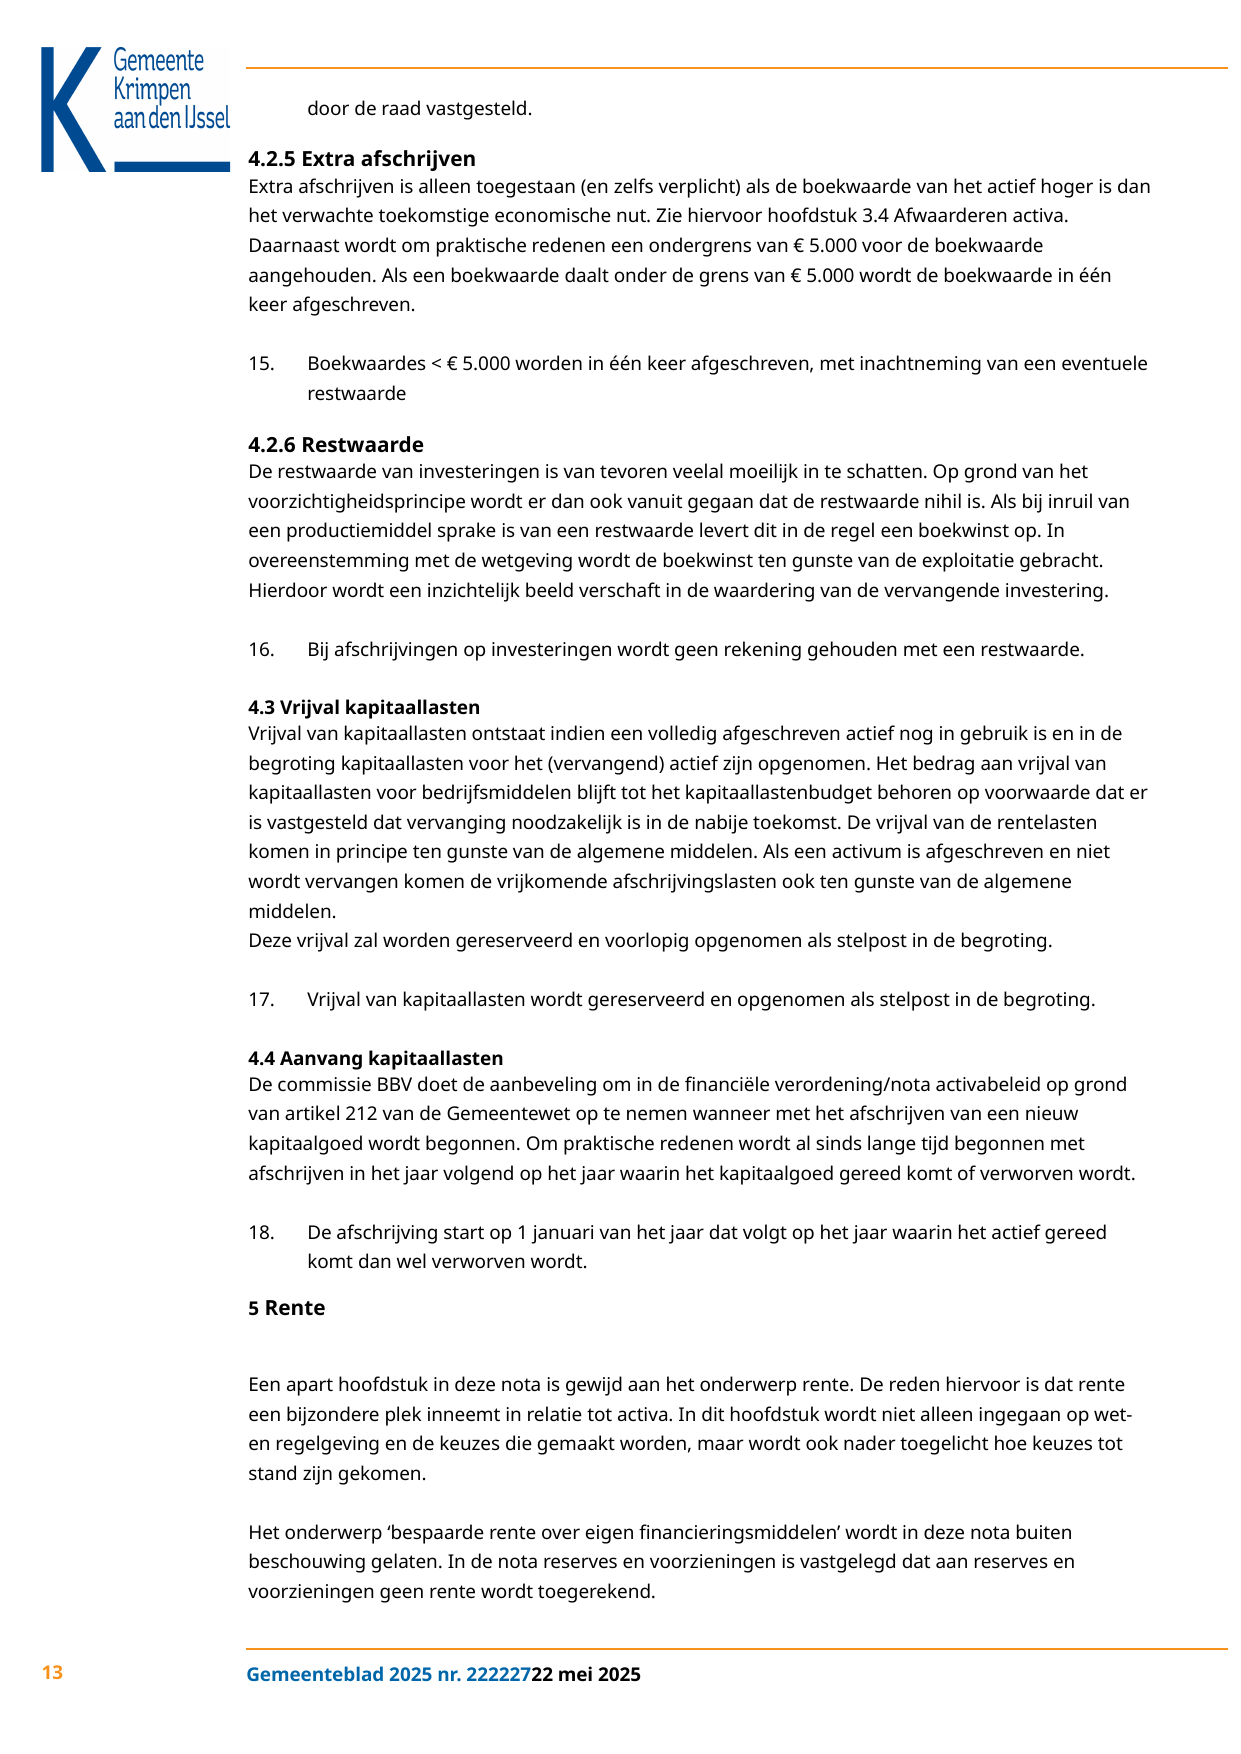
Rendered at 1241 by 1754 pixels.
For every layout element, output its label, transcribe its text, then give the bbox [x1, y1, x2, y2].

text 4.4 Aanvang kapitaallasten [248, 1045, 1152, 1071]
text Vrijval van kapitaallasten ontstaat indien een volledig afgeschreven actief nog in gebruik is en in de begroting kapitaallasten voor het (vervangend) actief zijn opgenomen. Het bedrag aan vrijval van kapitaallasten voor bedrijfsmiddelen blijft tot het kapitaallastenbudget behoren op voorwaarde dat er is vastgesteld dat vervanging noodzakelijk is in de nabije toekomst. De vrijval van de rentelasten komen in principe ten gunste van de algemene middelen. Als een activum is afgeschreven en niet wordt vervangen komen de vrijkomende afschrijvingslasten ook ten gunste van de algemene middelen. [248, 720, 1152, 923]
text De commissie BBV doet de aanbeveling om in de financiële verordening/nota activabeleid op grond van artikel 212 van de Gemeentewet op te nemen wanneer met het afschrijven van een nieuw kapitaalgoed wordt begonnen. Om praktische redenen wordt al sinds lange tijd begonnen met afschrijven in het jaar volgend op het jaar waarin het kapitaalgoed gereed komt of verworven wordt. [248, 1071, 1152, 1185]
text 4.3 Vrijval kapitaallasten [248, 694, 1152, 720]
table_header Boekwaardes < € 5.000 worden in één keer afgeschreven, met inachtneming van een eventuele restwaarde [248, 351, 1152, 406]
text Het onderwerp ‘bespaarde rente over eigen financieringsmiddelen’ wordt in deze nota buiten beschouwing gelaten. In de nota reserves en voorzieningen is vastgelegd dat aan reserves en voorzieningen geen rente wordt toegerekend. [248, 1519, 1152, 1604]
text Daarnaast wordt om praktische redenen een ondergrens van € 5.000 voor de boekwaarde aangehouden. Als een boekwaarde daalt onder de grens van € 5.000 wordt de boekwaarde in één keer afgeschreven. [248, 232, 1152, 317]
text De restwaarde van investeringen is van tevoren veelal moeilijk in te schatten. Op grond van het voorzichtigheidsprincipe wordt er dan ook vanuit gegaan dat de restwaarde nihil is. Als bij inruil van een productiemiddel sprake is van een restwaarde levert dit in de regel een boekwinst op. In overeenstemming met de wetgeving wordt de boekwinst ten gunste van de exploitatie gebracht. Hierdoor wordt een inzichtelijk beeld verschaft in de waardering van de vervangende investering. [248, 458, 1152, 602]
text 4.2.5 Extra afschrijven [248, 144, 1152, 173]
table_header Bij afschrijvingen op investeringen wordt geen rekening gehouden met een restwaarde. [248, 636, 1152, 662]
text Deze vrijval zal worden gereserveerd en voorlopig opgenomen als stelpost in de begroting. [248, 927, 1152, 953]
text 5 Rente [248, 1293, 1152, 1322]
text 4.2.6 Restwaarde [248, 430, 1152, 458]
table_header Vrijval van kapitaallasten wordt gereserveerd en opgenomen als stelpost in de begroting. [248, 987, 1152, 1012]
text Een apart hoofdstuk in deze nota is gewijd aan het onderwerp rente. De reden hiervoor is dat rente een bijzondere plek inneemt in relatie tot activa. In dit hoofdstuk wordt niet alleen ingegaan op wet- en regelgeving en de keuzes die gemaakt worden, maar wordt ook nader toegelicht hoe keuzes tot stand zijn gekomen. [248, 1371, 1152, 1486]
table_header door de raad vastgesteld. [248, 95, 1152, 121]
text Extra afschrijven is alleen toegestaan (en zelfs verplicht) als de boekwaarde van het actief hoger is dan het verwachte toekomstige economische nut. Zie hiervoor hoofdstuk 3.4 Afwaarderen activa. [248, 173, 1152, 228]
picture [41, 47, 231, 172]
table_header De afschrijving start op 1 januari van het jaar dat volgt op het jaar waarin het actief gereed komt dan wel verworven wordt. [248, 1219, 1152, 1274]
